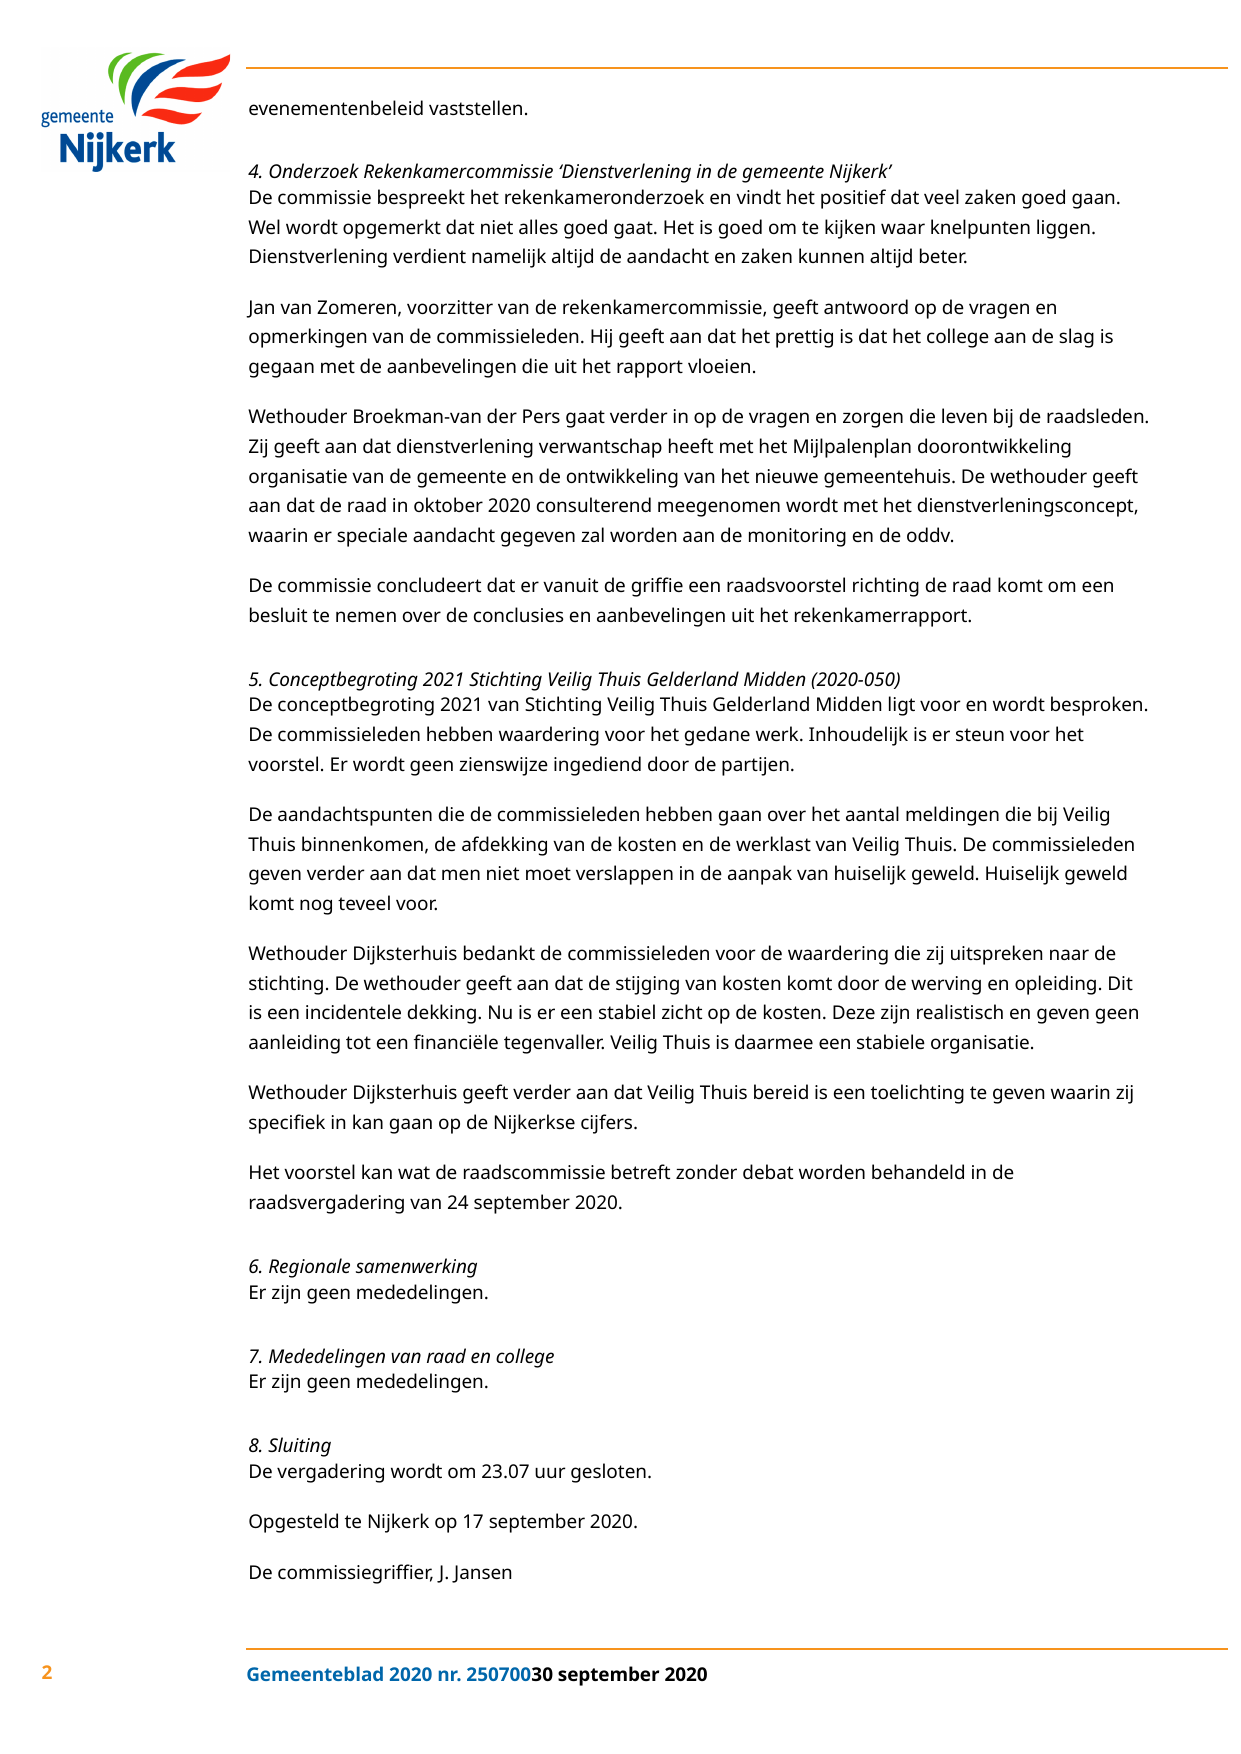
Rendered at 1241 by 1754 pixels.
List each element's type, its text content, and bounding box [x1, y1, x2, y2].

text Er zijn geen mededelingen. [248, 1279, 1152, 1304]
text De vergadering wordt om 23.07 uur gesloten. [248, 1458, 1152, 1484]
text Opgesteld te Nijkerk op 17 september 2020. [248, 1509, 1152, 1534]
text Er zijn geen mededelingen. [248, 1368, 1152, 1394]
text De conceptbegroting 2021 van Stichting Veilig Thuis Gelderland Midden ligt voor en wordt besproken. De commissieleden hebben waardering voor het gedane werk. Inhoudelijk is er steun voor het voorstel. Er wordt geen zienswijze ingediend door de partijen. [248, 692, 1152, 777]
text Wethouder Dijksterhuis geeft verder aan dat Veilig Thuis bereid is een toelichting te geven waarin zij specifiek in kan gaan op de Nijkerkse cijfers. [248, 1079, 1152, 1135]
text Het voorstel kan wat de raadscommissie betreft zonder debat worden behandeld in de raadsvergadering van 24 september 2020. [248, 1159, 1152, 1215]
text De commissie concludeert dat er vanuit de griffie een raadsvoorstel richting de raad komt om een besluit te nemen over de conclusies en aanbevelingen uit het rekenkamerrapport. [248, 572, 1152, 628]
text 7. Mededelingen van raad en college [248, 1343, 1152, 1368]
text De commissiegriffier, J. Jansen [248, 1559, 1152, 1585]
text 5. Conceptbegroting 2021 Stichting Veilig Thuis Gelderland Midden (2020-050) [248, 666, 1152, 692]
text Wethouder Dijksterhuis bedankt de commissieleden voor de waardering die zij uitspreken naar de stichting. De wethouder geeft aan dat de stijging van kosten komt door de werving en opleiding. Dit is een incidentele dekking. Nu is er een stabiel zicht op de kosten. Deze zijn realistisch en geven geen aanleiding tot een financiële tegenvaller. Veilig Thuis is daarmee een stabiele organisatie. [248, 940, 1152, 1055]
text evenementenbeleid vaststellen. [248, 95, 1152, 121]
picture [41, 47, 231, 172]
text 4. Onderzoek Rekenkamercommissie ‘Dienstverlening in de gemeente Nijkerk’ [248, 159, 1152, 184]
text De aandachtspunten die de commissieleden hebben gaan over het aantal meldingen die bij Veilig Thuis binnenkomen, de afdekking van de kosten en de werklast van Veilig Thuis. De commissieleden geven verder aan dat men niet moet verslappen in de aanpak van huiselijk geweld. Huiselijk geweld komt nog teveel voor. [248, 801, 1152, 916]
text 8. Sluiting [248, 1432, 1152, 1458]
text De commissie bespreekt het rekenkameronderzoek en vindt het positief dat veel zaken goed gaan. Wel wordt opgemerkt dat niet alles goed gaat. Het is goed om te kijken waar knelpunten liggen. Dienstverlening verdient namelijk altijd de aandacht en zaken kunnen altijd beter. [248, 184, 1152, 269]
text Jan van Zomeren, voorzitter van de rekenkamercommissie, geeft antwoord op de vragen en opmerkingen van de commissieleden. Hij geeft aan dat het prettig is dat het college aan de slag is gegaan met de aanbevelingen die uit het rapport vloeien. [248, 294, 1152, 379]
text Wethouder Broekman-van der Pers gaat verder in op de vragen en zorgen die leven bij de raadsleden. Zij geeft aan dat dienstverlening verwantschap heeft met het Mijlpalenplan doorontwikkeling organisatie van de gemeente en de ontwikkeling van het nieuwe gemeentehuis. De wethouder geeft aan dat de raad in oktober 2020 consulterend meegenomen wordt met het dienstverleningsconcept, waarin er speciale aandacht gegeven zal worden aan de monitoring en de oddv. [248, 404, 1152, 548]
text 6. Regionale samenwerking [248, 1253, 1152, 1279]
